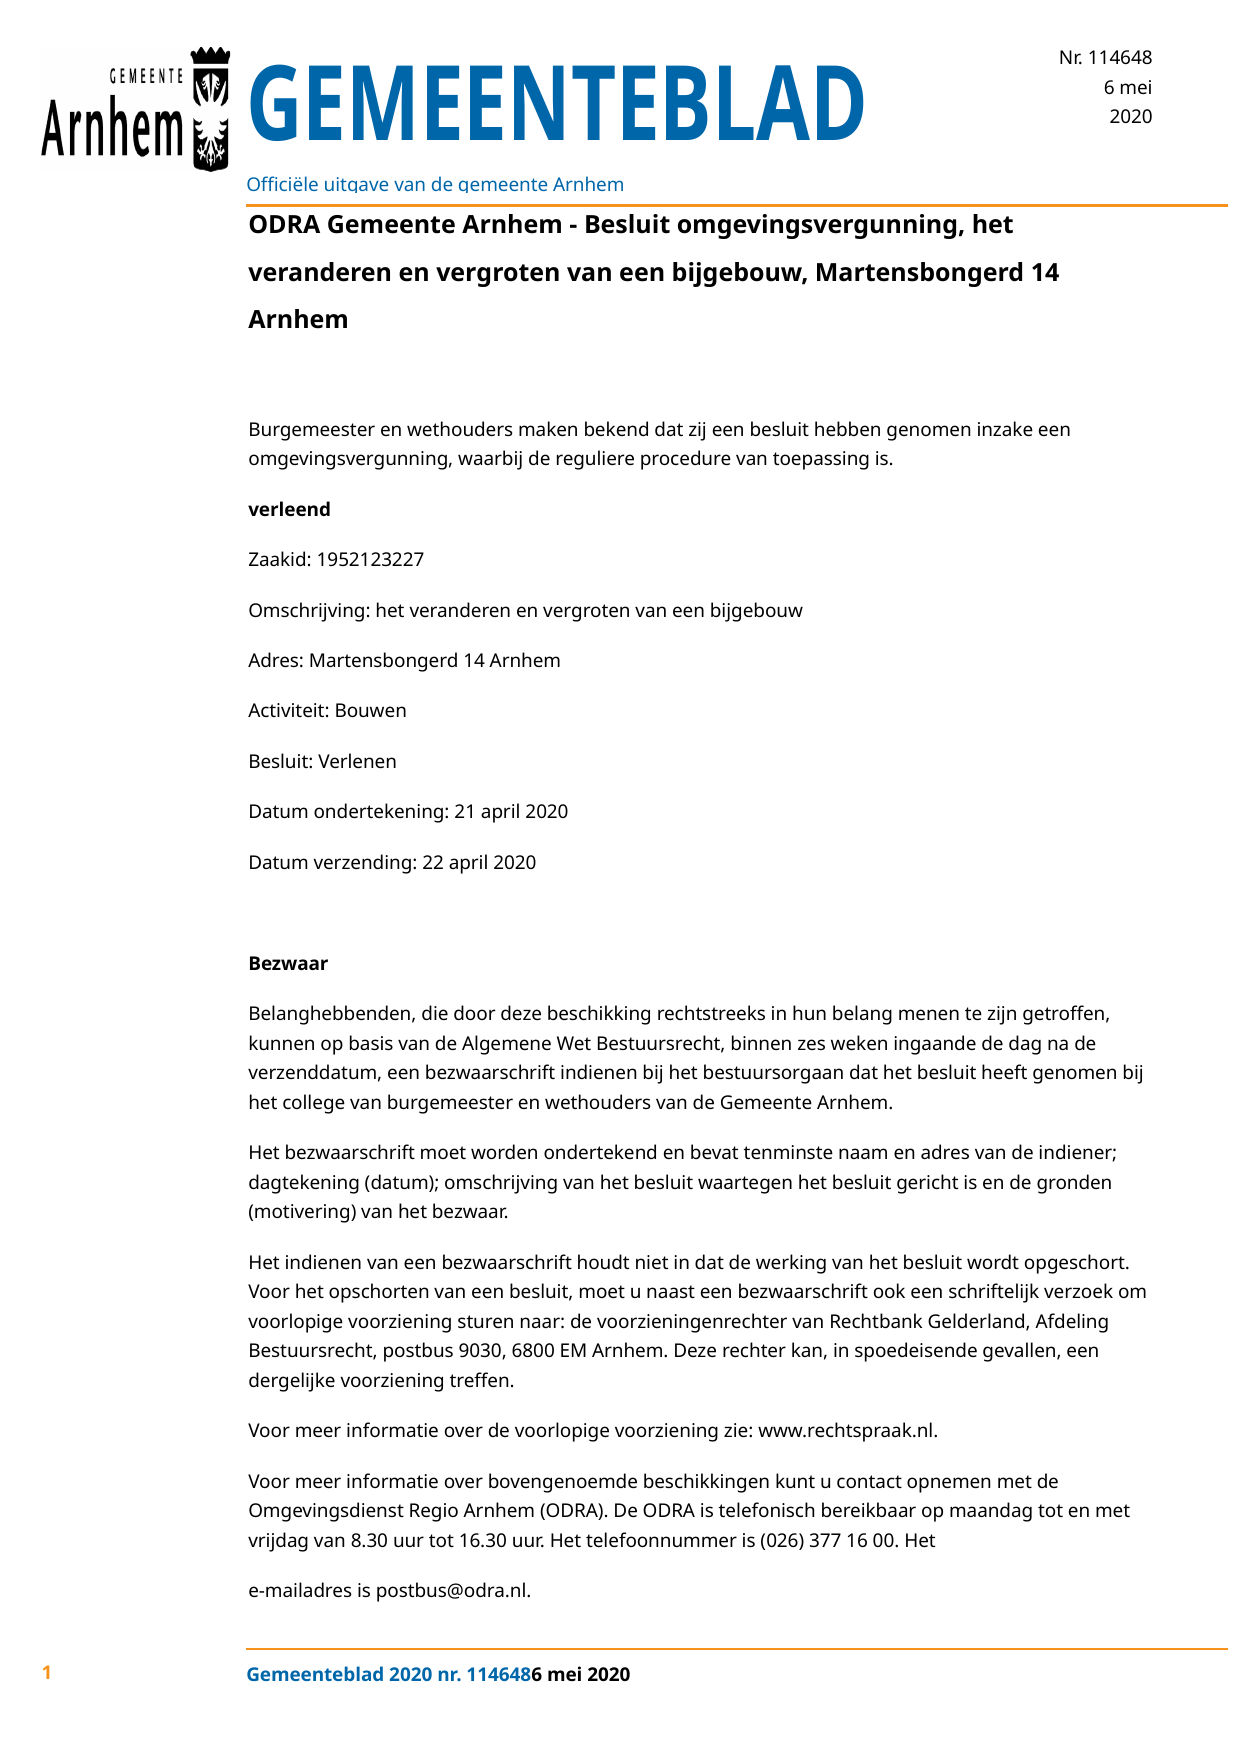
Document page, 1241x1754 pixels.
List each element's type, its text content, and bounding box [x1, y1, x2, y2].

text ODRA Gemeente Arnhem - Besluit omgevingsvergunning, het veranderen en vergroten van een bijgebouw, Martensbongerd 14 Arnhem [248, 207, 1152, 336]
text Zaakid: 1952123227 [248, 546, 1152, 572]
text Bezwaar [248, 950, 1152, 975]
text Het bezwaarschrift moet worden ondertekend en bevat tenminste naam en adres van de indiener; dagtekening (datum); omschrijving van het besluit waartegen het besluit gericht is en de gronden (motivering) van het bezwaar. [248, 1139, 1152, 1224]
text e-mailadres is postbus@odra.nl. [248, 1578, 1152, 1603]
text Voor meer informatie over de voorlopige voorziening zie: www.rechtspraak.nl. [248, 1418, 1152, 1443]
text Besluit: Verlenen [248, 748, 1152, 774]
text verleend [248, 496, 1152, 522]
picture [41, 47, 231, 172]
text Het indienen van een bezwaarschrift houdt niet in dat de werking van het besluit wordt opgeschort. Voor het opschorten van een besluit, moet u naast een bezwaarschrift ook een schriftelijk verzoek om voorlopige voorziening sturen naar: de voorzieningenrechter van Rechtbank Gelderland, Afdeling Bestuursrecht, postbus 9030, 6800 EM Arnhem. Deze rechter kan, in spoedeisende gevallen, een dergelijke voorziening treffen. [248, 1249, 1152, 1393]
text Adres: Martensbongerd 14 Arnhem [248, 647, 1152, 673]
text Activiteit: Bouwen [248, 698, 1152, 723]
text Datum verzending: 22 april 2020 [248, 849, 1152, 874]
text Datum ondertekening: 21 april 2020 [248, 798, 1152, 824]
text Voor meer informatie over bovengenoemde beschikkingen kunt u contact opnemen met de Omgevingsdienst Regio Arnhem (ODRA). De ODRA is telefonisch bereikbaar op maandag tot en met vrijdag van 8.30 uur tot 16.30 uur. Het telefoonnummer is (026) 377 16 00. Het [248, 1468, 1152, 1553]
text Burgemeester en wethouders maken bekend dat zij een besluit hebben genomen inzake een omgevingsvergunning, waarbij de reguliere procedure van toepassing is. [248, 416, 1152, 471]
text Belanghebbenden, die door deze beschikking rechtstreeks in hun belang menen te zijn getroffen, kunnen op basis van de Algemene Wet Bestuursrecht, binnen zes weken ingaande de dag na de verzenddatum, een bezwaarschrift indienen bij het bestuursorgaan dat het besluit heeft genomen bij het college van burgemeester en wethouders van de Gemeente Arnhem. [248, 1000, 1152, 1114]
text Omschrijving: het veranderen en vergroten van een bijgebouw [248, 597, 1152, 622]
